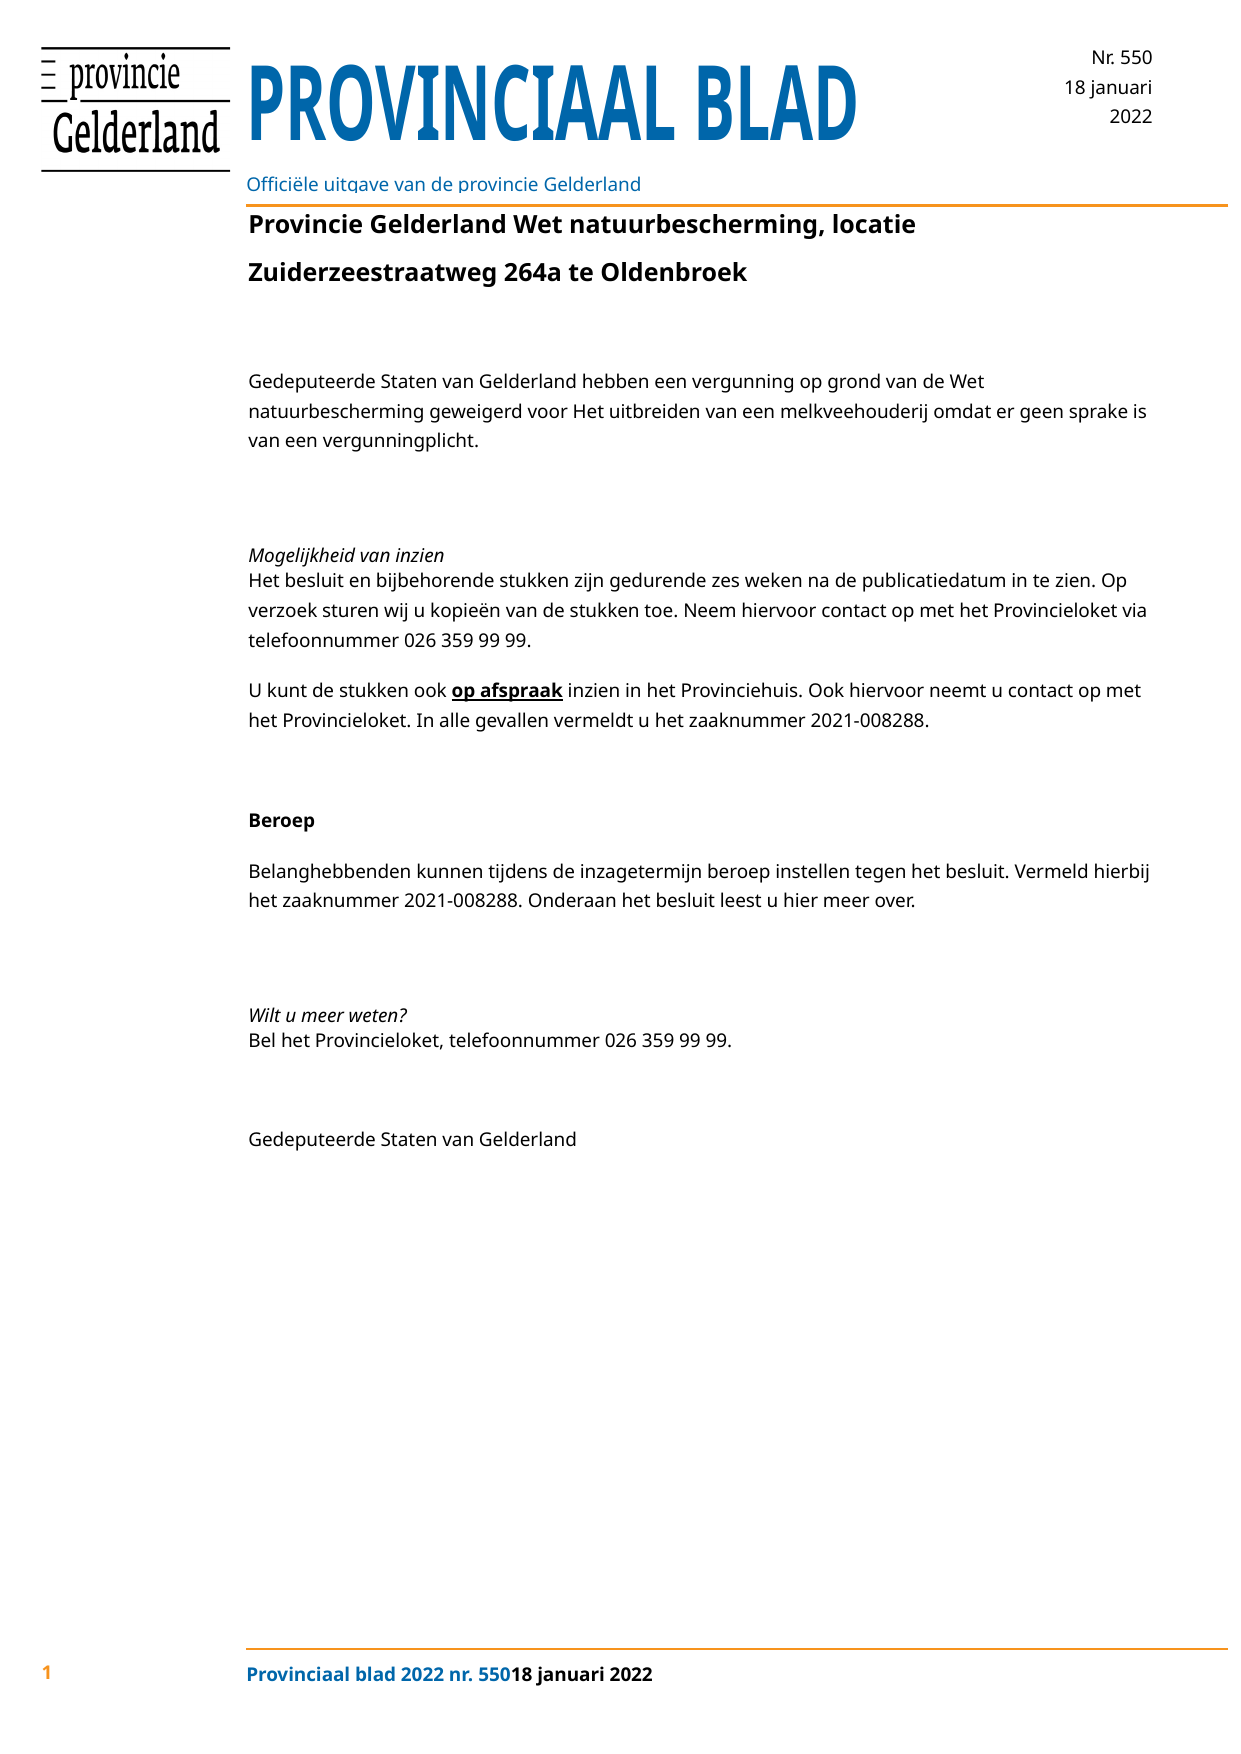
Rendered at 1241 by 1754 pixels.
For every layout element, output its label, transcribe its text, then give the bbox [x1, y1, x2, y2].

text Belanghebbenden kunnen tijdens de inzagetermijn beroep instellen tegen het besluit. Vermeld hierbij het zaaknummer 2021-008288. Onderaan het besluit leest u hier meer over. [248, 858, 1152, 913]
text U kunt de stukken ook op afspraak inzien in het Provinciehuis. Ook hiervoor neemt u contact op met het Provincieloket. In alle gevallen vermeldt u het zaaknummer 2021-008288. [248, 677, 1152, 732]
text Het besluit en bijbehorende stukken zijn gedurende zes weken na de publicatiedatum in te zien. Op verzoek sturen wij u kopieën van de stukken toe. Neem hiervoor contact op met het Provincieloket via telefoonnummer 026 359 99 99. [248, 568, 1152, 652]
text Provincie Gelderland Wet natuurbescherming, locatie Zuiderzeestraatweg 264a te Oldenbroek [248, 207, 1152, 288]
text Gedeputeerde Staten van Gelderland [248, 1126, 1152, 1152]
text Gedeputeerde Staten van Gelderland hebben een vergunning op grond van de Wet natuurbescherming geweigerd voor Het uitbreiden van een melkveehouderij omdat er geen sprake is van een vergunningplicht. [248, 368, 1152, 453]
text Wilt u meer weten? [248, 1002, 1152, 1028]
picture [41, 47, 231, 172]
text Bel het Provincieloket, telefoonnummer 026 359 99 99. [248, 1028, 1152, 1053]
text Beroep [248, 808, 1152, 833]
text Mogelijkheid van inzien [248, 542, 1152, 568]
